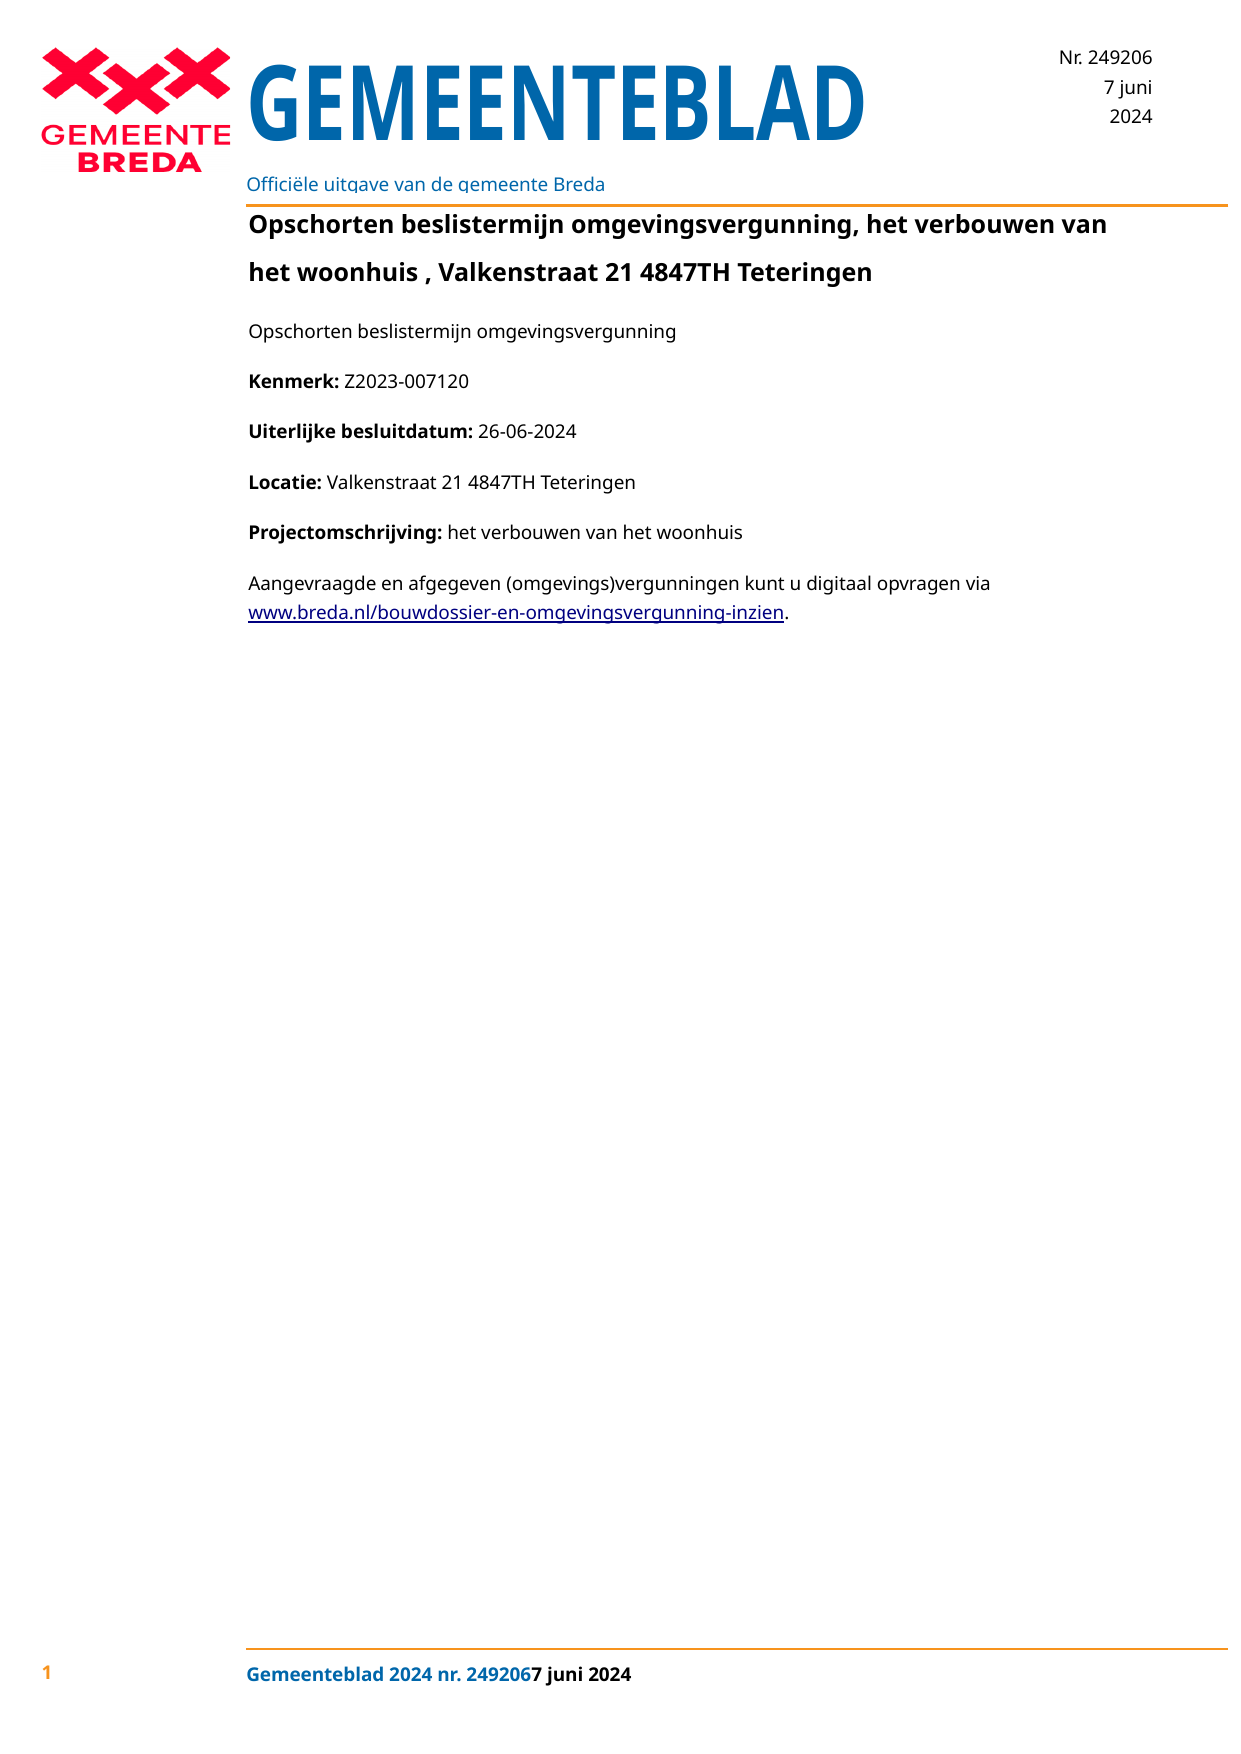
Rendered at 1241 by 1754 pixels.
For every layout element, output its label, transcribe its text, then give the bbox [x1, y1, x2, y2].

text Projectomschrijving: het verbouwen van het woonhuis [248, 519, 1152, 545]
text Uiterlijke besluitdatum: 26-06-2024 [248, 419, 1152, 444]
text Opschorten beslistermijn omgevingsvergunning, het verbouwen van het woonhuis , Valkenstraat 21 4847TH Teteringen [248, 207, 1152, 288]
text Locatie: Valkenstraat 21 4847TH Teteringen [248, 469, 1152, 495]
text Kenmerk: Z2023-007120 [248, 368, 1152, 394]
text Opschorten beslistermijn omgevingsvergunning [248, 318, 1152, 344]
picture [41, 47, 231, 172]
text Aangevraagde en afgegeven (omgevings)vergunningen kunt u digitaal opvragen via www.breda.nl/bouwdossier-en-omgevingsvergunning-inzien. [248, 570, 1152, 625]
